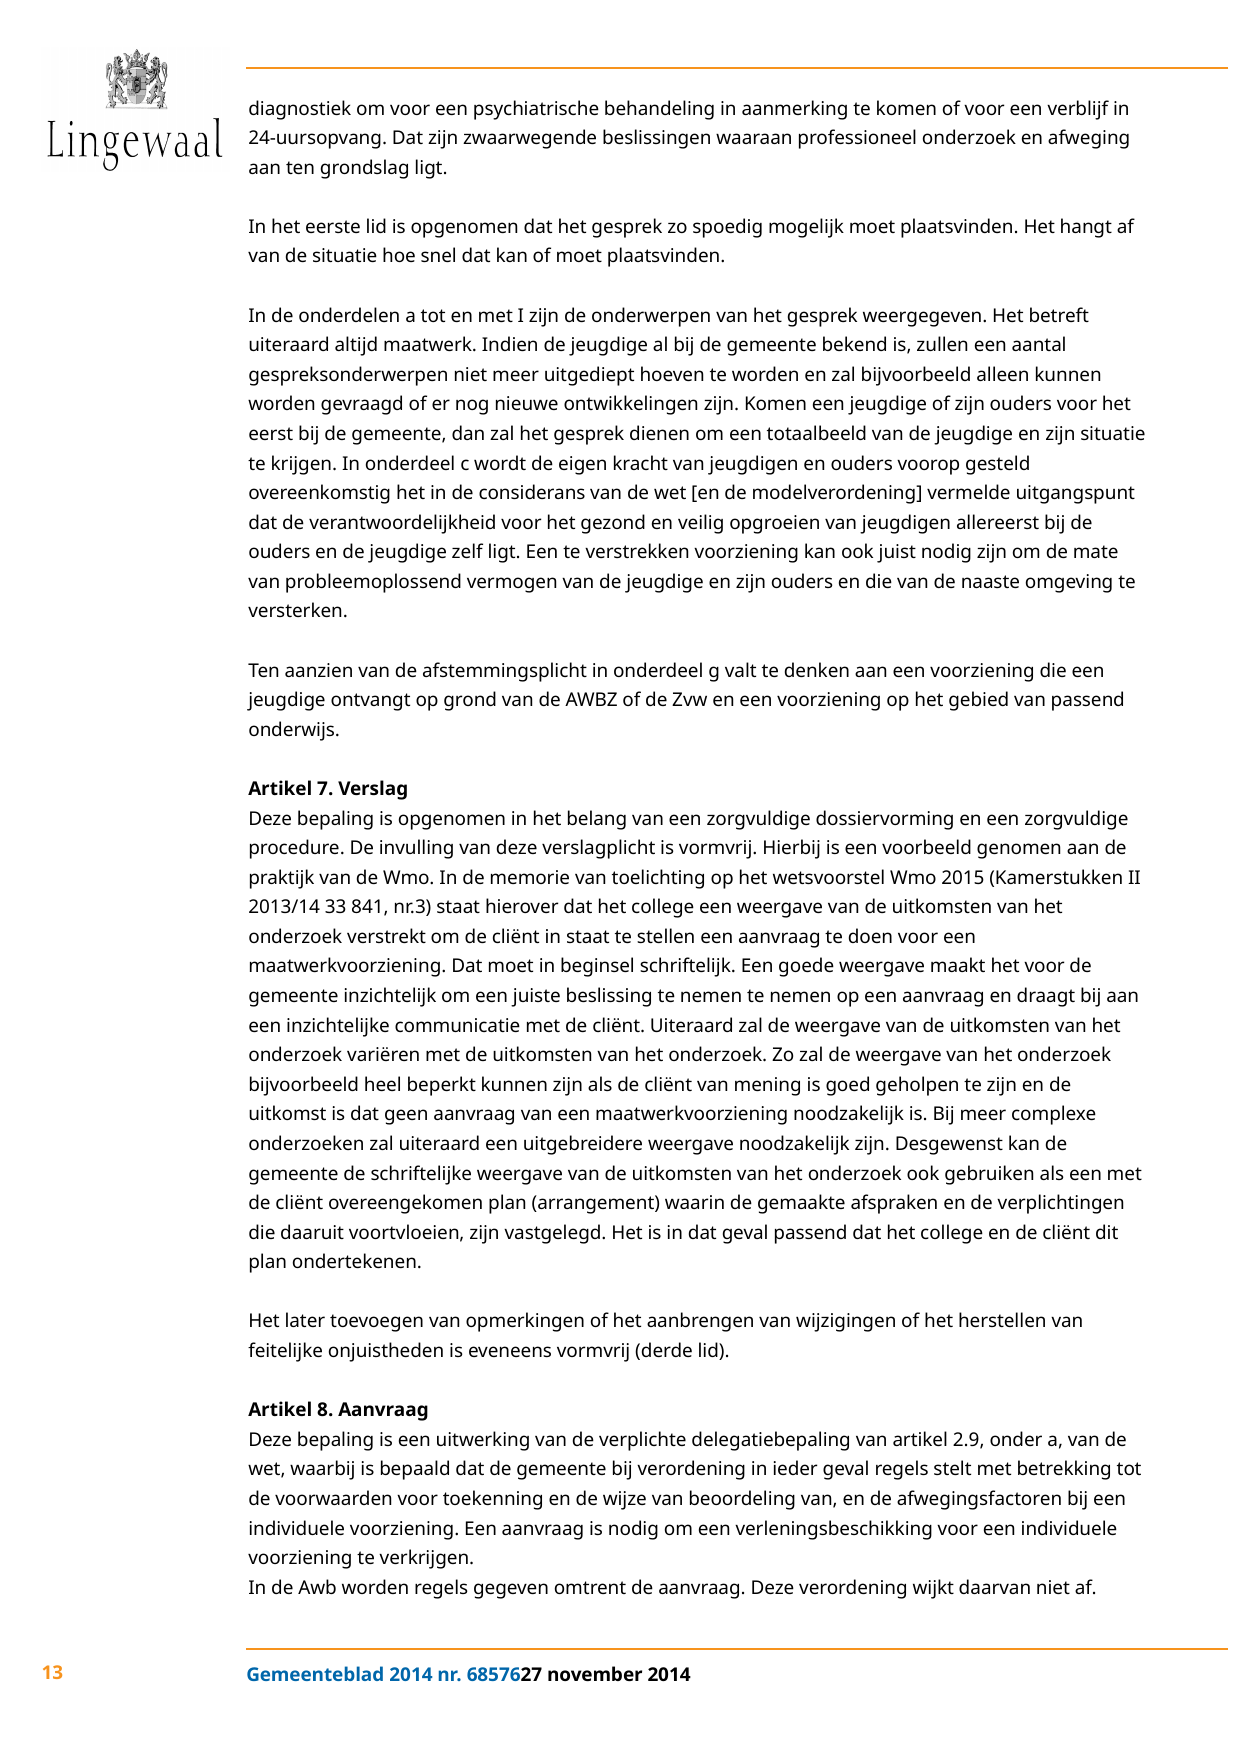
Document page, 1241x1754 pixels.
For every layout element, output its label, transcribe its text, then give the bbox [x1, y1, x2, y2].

text Deze bepaling is opgenomen in het belang van een zorgvuldige dossiervorming en een zorgvuldige procedure. De invulling van deze verslagplicht is vormvrij. Hierbij is een voorbeeld genomen aan de praktijk van de Wmo. In de memorie van toelichting op het wetsvoorstel Wmo 2015 (Kamerstukken II 2013/14 33 841, nr.3) staat hierover dat het college een weergave van de uitkomsten van het onderzoek verstrekt om de cliënt in staat te stellen een aanvraag te doen voor een maatwerkvoorziening. Dat moet in beginsel schriftelijk. Een goede weergave maakt het voor de gemeente inzichtelijk om een juiste beslissing te nemen te nemen op een aanvraag en draagt bij aan een inzichtelijke communicatie met de cliënt. Uiteraard zal de weergave van de uitkomsten van het onderzoek variëren met de uitkomsten van het onderzoek. Zo zal de weergave van het onderzoek bijvoorbeeld heel beperkt kunnen zijn als de cliënt van mening is goed geholpen te zijn en de uitkomst is dat geen aanvraag van een maatwerkvoorziening noodzakelijk is. Bij meer complexe onderzoeken zal uiteraard een uitgebreidere weergave noodzakelijk zijn. Desgewenst kan de gemeente de schriftelijke weergave van de uitkomsten van het onderzoek ook gebruiken als een met de cliënt overeengekomen plan (arrangement) waarin de gemaakte afspraken en de verplichtingen die daaruit voortvloeien, zijn vastgelegd. Het is in dat geval passend dat het college en de cliënt dit plan ondertekenen. [248, 805, 1152, 1274]
text Ten aanzien van de afstemmingsplicht in onderdeel g valt te denken aan een voorziening die een jeugdige ontvangt op grond van de AWBZ of de Zvw en een voorziening op het gebied van passend onderwijs. [248, 657, 1152, 742]
text Artikel 7. Verslag [248, 775, 1152, 801]
text Het later toevoegen van opmerkingen of het aanbrengen van wijzigingen of het herstellen van feitelijke onjuistheden is eveneens vormvrij (derde lid). [248, 1308, 1152, 1363]
text In de Awb worden regels gegeven omtrent de aanvraag. Deze verordening wijkt daarvan niet af. [248, 1574, 1152, 1600]
text In het eerste lid is opgenomen dat het gesprek zo spoedig mogelijk moet plaatsvinden. Het hangt af van de situatie hoe snel dat kan of moet plaatsvinden. [248, 213, 1152, 268]
picture [41, 47, 231, 172]
text diagnostiek om voor een psychiatrische behandeling in aanmerking te komen of voor een verblijf in 24-uursopvang. Dat zijn zwaarwegende beslissingen waaraan professioneel onderzoek en afweging aan ten grondslag ligt. [248, 95, 1152, 180]
text In de onderdelen a tot en met I zijn de onderwerpen van het gesprek weergegeven. Het betreft uiteraard altijd maatwerk. Indien de jeugdige al bij de gemeente bekend is, zullen een aantal gespreksonderwerpen niet meer uitgediept hoeven te worden en zal bijvoorbeeld alleen kunnen worden gevraagd of er nog nieuwe ontwikkelingen zijn. Komen een jeugdige of zijn ouders voor het eerst bij de gemeente, dan zal het gesprek dienen om een totaalbeeld van de jeugdige en zijn situatie te krijgen. In onderdeel c wordt de eigen kracht van jeugdigen en ouders voorop gesteld overeenkomstig het in de considerans van de wet [en de modelverordening] vermelde uitgangspunt dat de verantwoordelijkheid voor het gezond en veilig opgroeien van jeugdigen allereerst bij de ouders en de jeugdige zelf ligt. Een te verstrekken voorziening kan ook juist nodig zijn om de mate van probleemoplossend vermogen van de jeugdige en zijn ouders en die van de naaste omgeving te versterken. [248, 302, 1152, 623]
text Artikel 8. Aanvraag [248, 1396, 1152, 1422]
text Deze bepaling is een uitwerking van de verplichte delegatiebepaling van artikel 2.9, onder a, van de wet, waarbij is bepaald dat de gemeente bij verordening in ieder geval regels stelt met betrekking tot de voorwaarden voor toekenning en de wijze van beoordeling van, en de afwegingsfactoren bij een individuele voorziening. Een aanvraag is nodig om een verleningsbeschikking voor een individuele voorziening te verkrijgen. [248, 1426, 1152, 1570]
